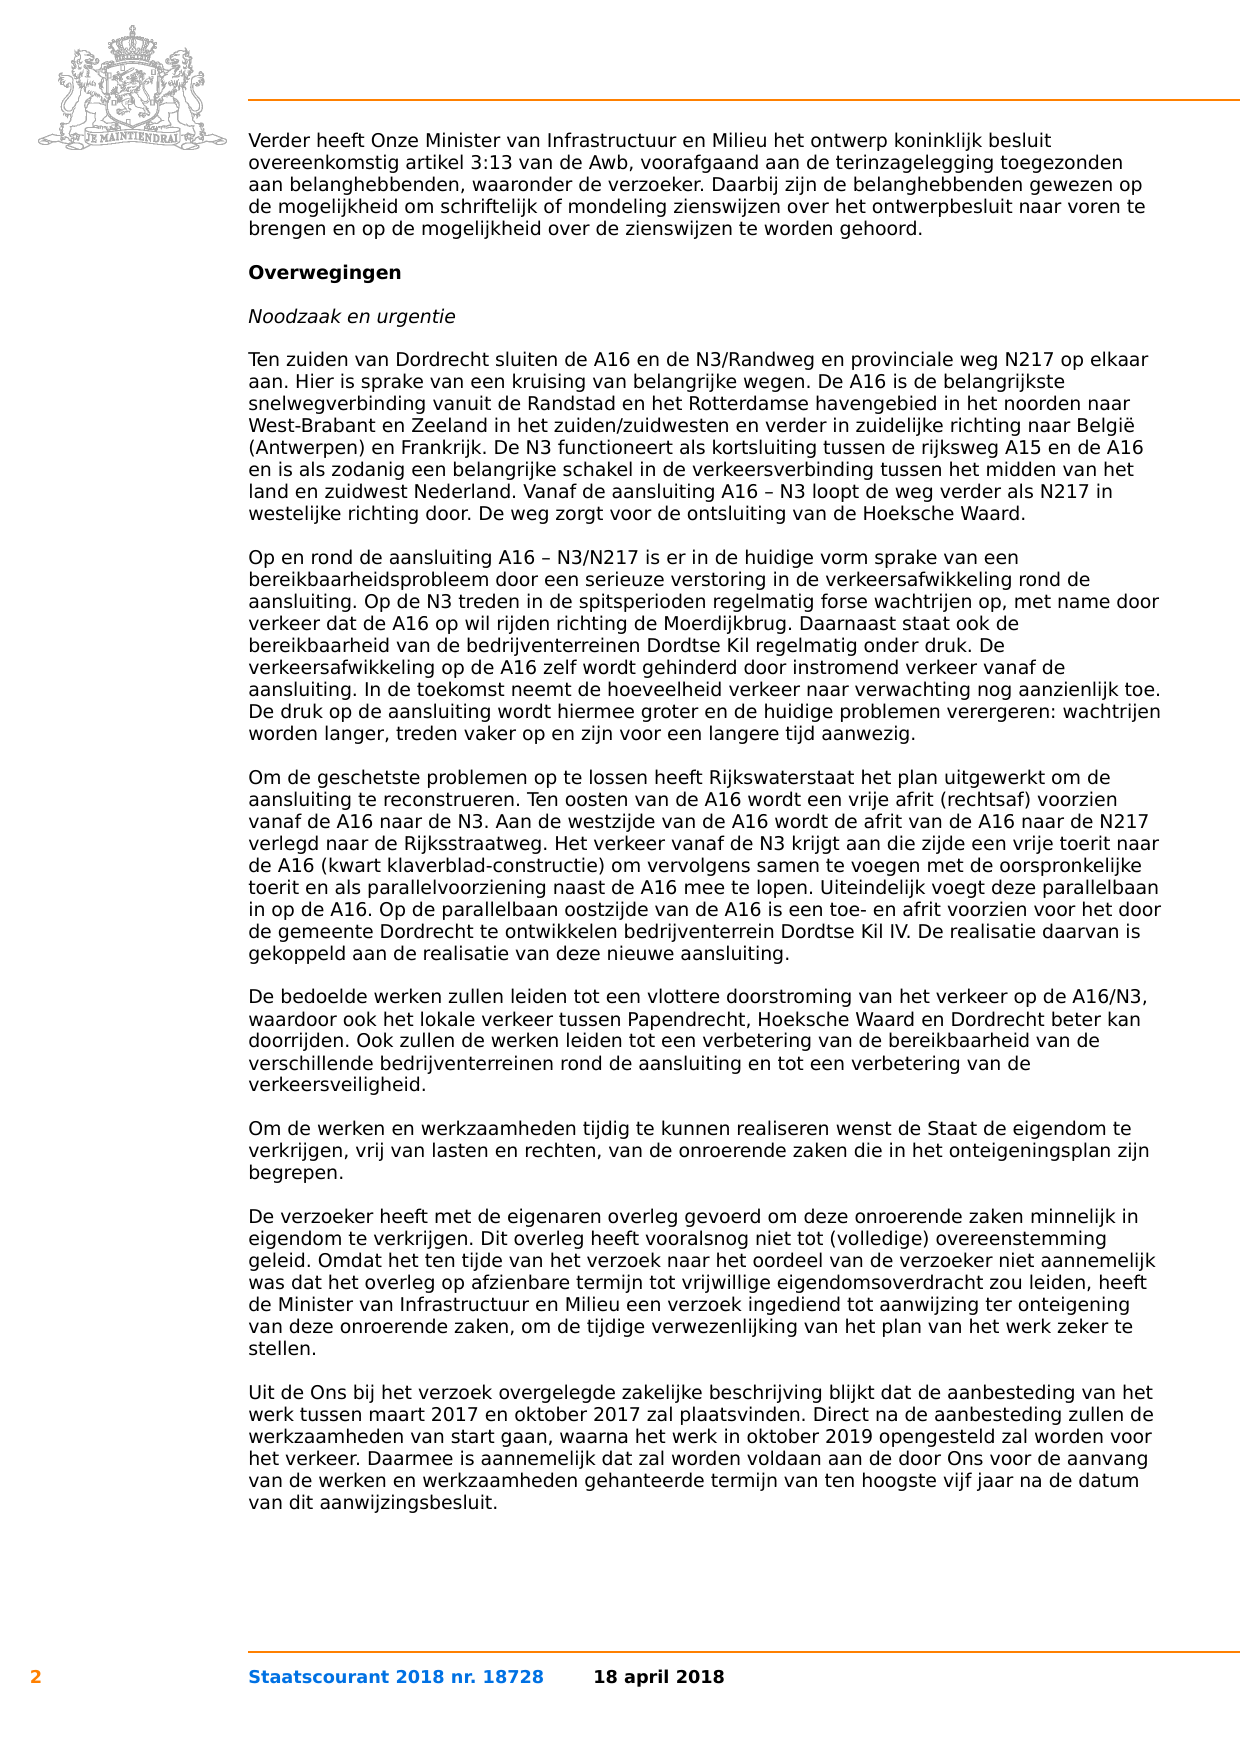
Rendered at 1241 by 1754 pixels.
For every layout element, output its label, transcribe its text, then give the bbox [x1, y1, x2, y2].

text Ten zuiden van Dordrecht sluiten de A16 en de N3/Randweg en provinciale weg N217 op elkaar aan. Hier is sprake van een kruising van belangrijke wegen. De A16 is de belangrijkste snelwegverbinding vanuit de Randstad en het Rotterdamse havengebied in het noorden naar West-Brabant en Zeeland in het zuiden/zuidwesten en verder in zuidelijke richting naar België (Antwerpen) en Frankrijk. De N3 functioneert als kortsluiting tussen de rijksweg A15 en de A16 en is als zodanig een belangrijke schakel in de verkeersverbinding tussen het midden van het land en zuidwest Nederland. Vanaf de aansluiting A16 – N3 loopt de weg verder als N217 in westelijke richting door. De weg zorgt voor de ontsluiting van de Hoeksche Waard. [248, 349, 1163, 525]
text Om de werken en werkzaamheden tijdig te kunnen realiseren wenst de Staat de eigendom te verkrijgen, vrij van lasten en rechten, van de onroerende zaken die in het onteigeningsplan zijn begrepen. [248, 1118, 1163, 1184]
text Verder heeft Onze Minister van Infrastructuur en Milieu het ontwerp koninklijk besluit overeenkomstig artikel 3:13 van de Awb, voorafgaand aan de terinzagelegging toegezonden aan belanghebbenden, waaronder de verzoeker. Daarbij zijn de belanghebbenden gewezen op de mogelijkheid om schriftelijk of mondeling zienswijzen over het ontwerpbesluit naar voren te brengen en op de mogelijkheid over de zienswijzen te worden gehoord. [248, 130, 1163, 240]
text De bedoelde werken zullen leiden tot een vlottere doorstroming van het verkeer op de A16/N3, waardoor ook het lokale verkeer tussen Papendrecht, Hoeksche Waard en Dordrecht beter kan doorrijden. Ook zullen de werken leiden tot een verbetering van de bereikbaarheid van de verschillende bedrijventerreinen rond de aansluiting en tot een verbetering van de verkeersveiligheid. [248, 986, 1163, 1096]
subtitle Noodzaak en urgentie [248, 306, 1163, 327]
picture [38, 25, 227, 150]
text Uit de Ons bij het verzoek overgelegde zakelijke beschrijving blijkt dat de aanbesteding van het werk tussen maart 2017 en oktober 2017 zal plaatsvinden. Direct na de aanbesteding zullen de werkzaamheden van start gaan, waarna het werk in oktober 2019 opengesteld zal worden voor het verkeer. Daarmee is aannemelijk dat zal worden voldaan aan de door Ons voor de aanvang van de werken en werkzaamheden gehanteerde termijn van ten hoogste vijf jaar na de datum van dit aanwijzingsbesluit. [248, 1382, 1163, 1514]
text Op en rond de aansluiting A16 – N3/N217 is er in de huidige vorm sprake van een bereikbaarheidsprobleem door een serieuze verstoring in de verkeersafwikkeling rond de aansluiting. Op de N3 treden in de spitsperioden regelmatig forse wachtrijen op, met name door verkeer dat de A16 op wil rijden richting de Moerdijkbrug. Daarnaast staat ook de bereikbaarheid van de bedrijventerreinen Dordtse Kil regelmatig onder druk. De verkeersafwikkeling op de A16 zelf wordt gehinderd door instromend verkeer vanaf de aansluiting. In de toekomst neemt de hoeveelheid verkeer naar verwachting nog aanzienlijk toe. De druk op de aansluiting wordt hiermee groter en de huidige problemen verergeren: wachtrijen worden langer, treden vaker op en zijn voor een langere tijd aanwezig. [248, 547, 1163, 745]
subtitle Overwegingen [248, 262, 1163, 284]
text De verzoeker heeft met de eigenaren overleg gevoerd om deze onroerende zaken minnelijk in eigendom te verkrijgen. Dit overleg heeft vooralsnog niet tot (volledige) overeenstemming geleid. Omdat het ten tijde van het verzoek naar het oordeel van de verzoeker niet aannemelijk was dat het overleg op afzienbare termijn tot vrijwillige eigendomsoverdracht zou leiden, heeft de Minister van Infrastructuur en Milieu een verzoek ingediend tot aanwijzing ter onteigening van deze onroerende zaken, om de tijdige verwezenlijking van het plan van het werk zeker te stellen. [248, 1206, 1163, 1360]
text Om de geschetste problemen op te lossen heeft Rijkswaterstaat het plan uitgewerkt om de aansluiting te reconstrueren. Ten oosten van de A16 wordt een vrije afrit (rechtsaf) voorzien vanaf de A16 naar de N3. Aan de westzijde van de A16 wordt de afrit van de A16 naar de N217 verlegd naar de Rijksstraatweg. Het verkeer vanaf de N3 krijgt aan die zijde een vrije toerit naar de A16 (kwart klaverblad-constructie) om vervolgens samen te voegen met de oorspronkelijke toerit en als parallelvoorziening naast de A16 mee te lopen. Uiteindelijk voegt deze parallelbaan in op de A16. Op de parallelbaan oostzijde van de A16 is een toe- en afrit voorzien voor het door de gemeente Dordrecht te ontwikkelen bedrijventerrein Dordtse Kil IV. De realisatie daarvan is gekoppeld aan de realisatie van deze nieuwe aansluiting. [248, 767, 1163, 964]
